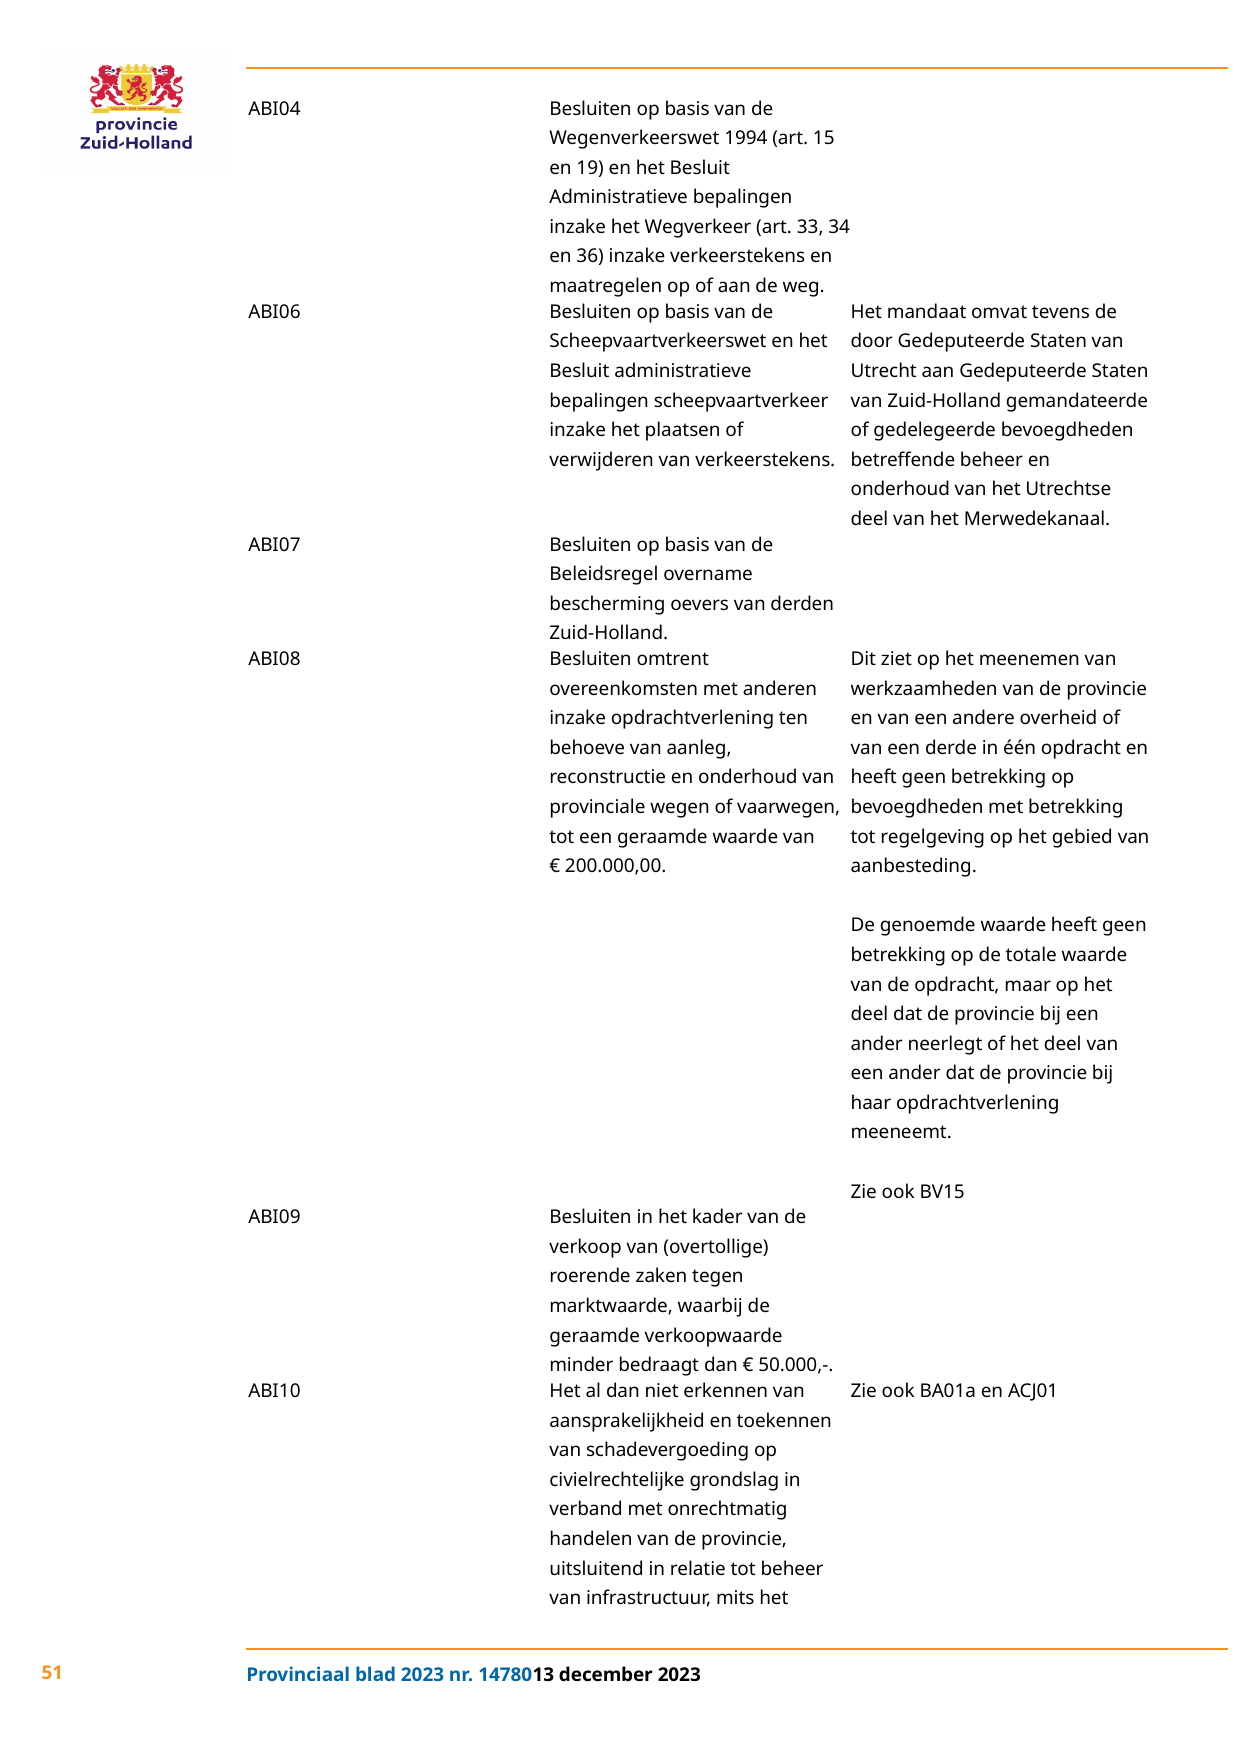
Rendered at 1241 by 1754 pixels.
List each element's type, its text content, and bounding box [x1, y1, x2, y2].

table_cell ABI09 [248, 1204, 549, 1377]
table_cell ABI06 [248, 298, 549, 531]
table_cell Besluiten op basis van de Wegenverkeerswet 1994 (art. 15 en 19) en het Besluit Administratieve bepalingen inzake het Wegverkeer (art. 33, 34 en 36) inzake verkeerstekens en maatregelen op of aan de weg. [549, 95, 850, 298]
table_cell Het al dan niet erkennen van aansprakelijkheid en toekennen van schadevergoeding op civielrechtelijke grondslag in verband met onrechtmatig handelen van de provincie, uitsluitend in relatie tot beheer van infrastructuur, mits het [549, 1377, 850, 1610]
picture [41, 47, 231, 172]
table_cell Besluiten in het kader van de verkoop van (overtollige) roerende zaken tegen marktwaarde, waarbij de geraamde verkoopwaarde minder bedraagt dan € 50.000,-. [549, 1204, 850, 1377]
table_cell Besluiten omtrent overeenkomsten met anderen inzake opdrachtverlening ten behoeve van aanleg, reconstructie en onderhoud van provinciale wegen of vaarwegen, tot een geraamde waarde van € 200.000,00. [549, 645, 850, 1203]
table_cell Zie ook BA01a en ACJ01 [850, 1377, 1152, 1610]
table_cell ABI07 [248, 531, 549, 645]
table_cell Dit ziet op het meenemen van werkzaamheden van de provincie en van een andere overheid of van een derde in één opdracht en heeft geen betrekking op bevoegdheden met betrekking tot regelgeving op het gebied van aanbesteding. De genoemde waarde heeft geen betrekking op de totale waarde van de opdracht, maar op het deel dat de provincie bij een ander neerlegt of het deel van een ander dat de provincie bij haar opdrachtverlening meeneemt. Zie ook BV15 [850, 645, 1152, 1203]
table_cell ABI04 [248, 95, 549, 298]
table_cell [850, 531, 1152, 645]
table_cell Het mandaat omvat tevens de door Gedeputeerde Staten van Utrecht aan Gedeputeerde Staten van Zuid-Holland gemandateerde of gedelegeerde bevoegdheden betreffende beheer en onderhoud van het Utrechtse deel van het Merwedekanaal. [850, 298, 1152, 531]
table_cell [850, 95, 1152, 298]
table_cell Besluiten op basis van de Beleidsregel overname bescherming oevers van derden Zuid-Holland. [549, 531, 850, 645]
table_cell ABI08 [248, 645, 549, 1203]
table_cell [850, 1204, 1152, 1377]
table_cell ABI10 [248, 1377, 549, 1610]
table_cell Besluiten op basis van de Scheepvaartverkeerswet en het Besluit administratieve bepalingen scheepvaartverkeer inzake het plaatsen of verwijderen van verkeerstekens. [549, 298, 850, 531]
